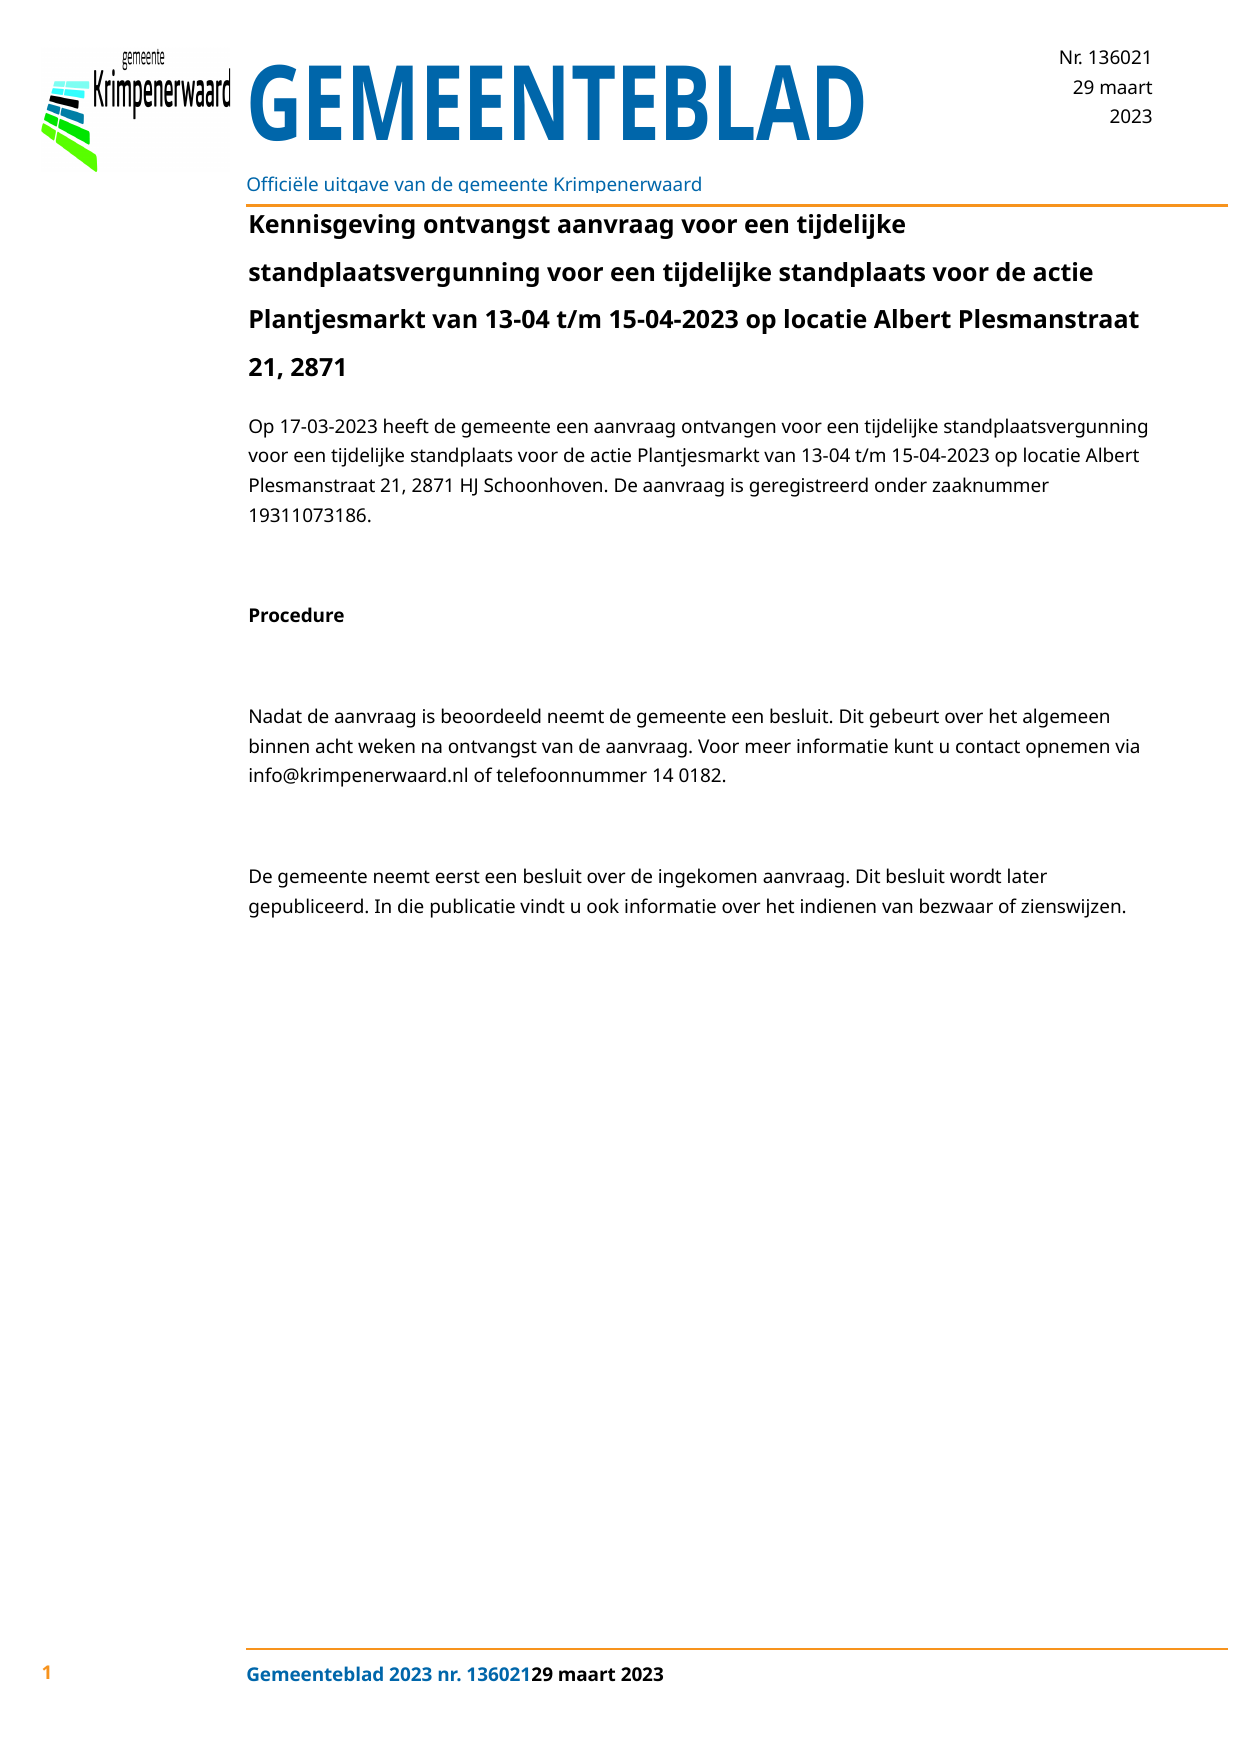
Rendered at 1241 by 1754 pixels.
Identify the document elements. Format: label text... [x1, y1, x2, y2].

text Procedure [248, 603, 1152, 628]
text Kennisgeving ontvangst aanvraag voor een tijdelijke standplaatsvergunning voor een tijdelijke standplaats voor de actie Plantjesmarkt van 13-04 t/m 15-04-2023 op locatie Albert Plesmanstraat 21, 2871 [248, 207, 1152, 384]
text Op 17-03-2023 heeft de gemeente een aanvraag ontvangen voor een tijdelijke standplaatsvergunning voor een tijdelijke standplaats voor de actie Plantjesmarkt van 13-04 t/m 15-04-2023 op locatie Albert Plesmanstraat 21, 2871 HJ Schoonhoven. De aanvraag is geregistreerd onder zaaknummer 19311073186. [248, 413, 1152, 528]
text De gemeente neemt eerst een besluit over de ingekomen aanvraag. Dit besluit wordt later gepubliceerd. In die publicatie vindt u ook informatie over het indienen van bezwaar of zienswijzen. [248, 863, 1152, 919]
picture [41, 47, 231, 172]
text Nadat de aanvraag is beoordeeld neemt de gemeente een besluit. Dit gebeurt over het algemeen binnen acht weken na ontvangst van de aanvraag. Voor meer informatie kunt u contact opnemen via info@krimpenerwaard.nl of telefoonnummer 14 0182. [248, 703, 1152, 788]
